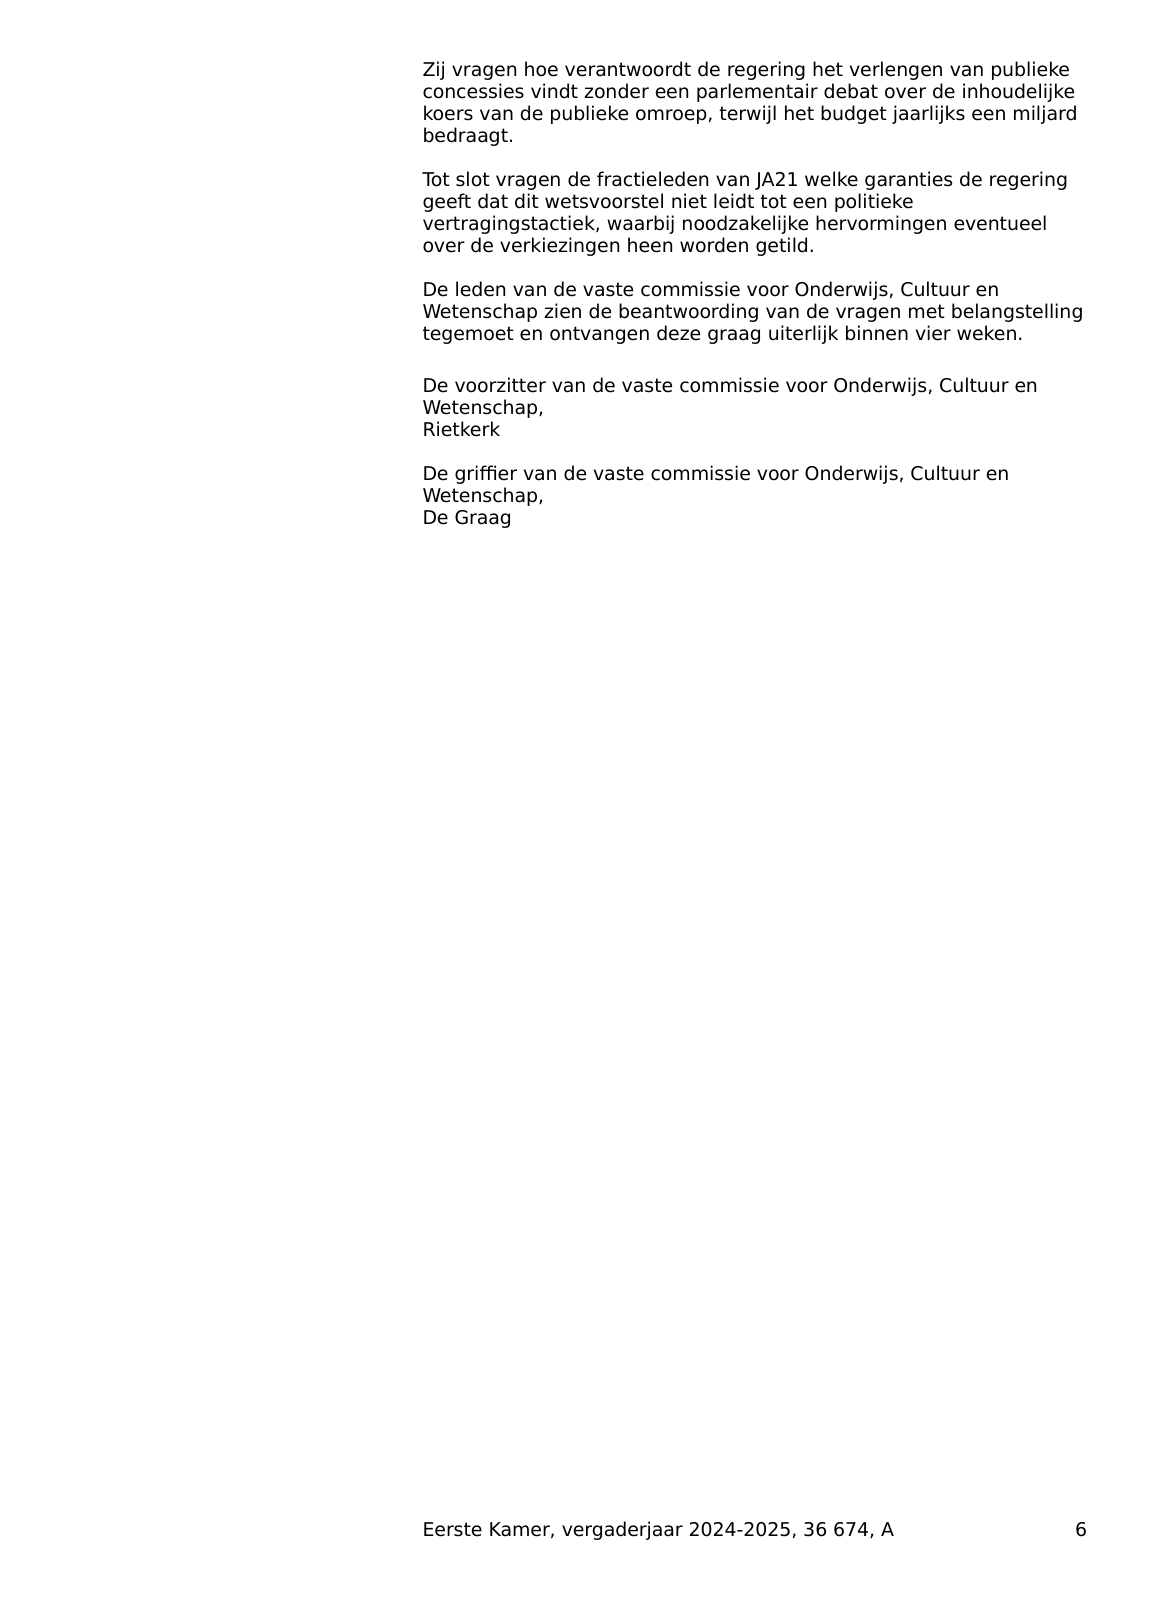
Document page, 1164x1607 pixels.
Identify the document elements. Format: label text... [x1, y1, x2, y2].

text Zij vragen hoe verantwoordt de regering het verlengen van publieke concessies vindt zonder een parlementair debat over de inhoudelijke koers van de publieke omroep, terwijl het budget jaarlijks een miljard bedraagt. [422, 59, 1087, 147]
text De leden van de vaste commissie voor Onderwijs, Cultuur en Wetenschap zien de beantwoording van de vragen met belangstelling tegemoet en ontvangen deze graag uiterlijk binnen vier weken. [422, 279, 1087, 345]
text De voorzitter van de vaste commissie voor Onderwijs, Cultuur en Wetenschap, Rietkerk [422, 375, 1087, 441]
text De griffier van de vaste commissie voor Onderwijs, Cultuur en Wetenschap, De Graag [422, 463, 1087, 529]
text Tot slot vragen de fractieleden van JA21 welke garanties de regering geeft dat dit wetsvoorstel niet leidt tot een politieke vertragingstactiek, waarbij noodzakelijke hervormingen eventueel over de verkiezingen heen worden getild. [422, 169, 1087, 257]
